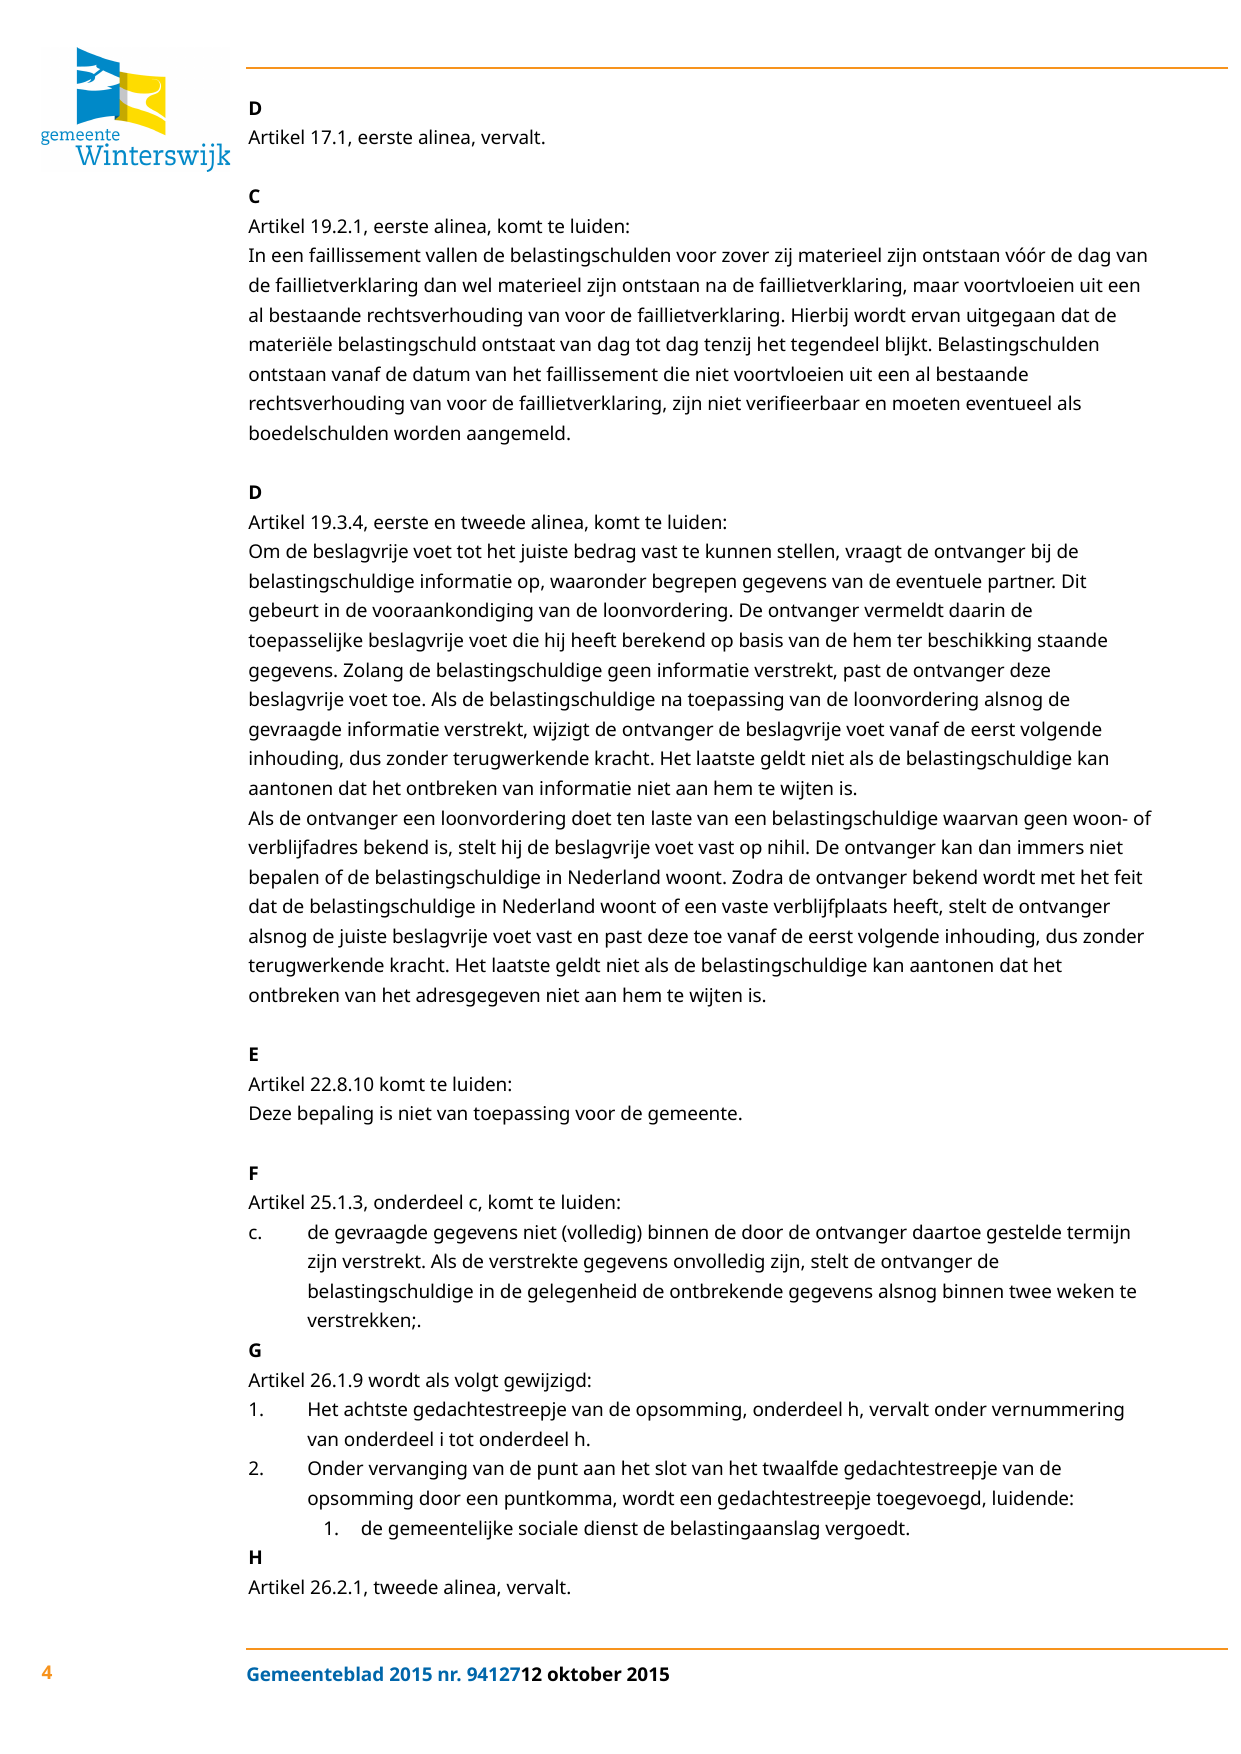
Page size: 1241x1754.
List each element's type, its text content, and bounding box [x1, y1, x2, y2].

list Het achtste gedachtestreepje van de opsomming, onderdeel h, vervalt onder vernummering van onderdeel i tot onderdeel h. [248, 1396, 1152, 1452]
text Artikel 22.8.10 komt te luiden: [248, 1071, 1152, 1097]
list Onder vervanging van de punt aan het slot van het twaalfde gedachtestreepje van de opsomming door een puntkomma, wordt een gedachtestreepje toegevoegd, luidende: [248, 1456, 1152, 1511]
text Deze bepaling is niet van toepassing voor de gemeente. [248, 1101, 1152, 1126]
text Artikel 26.2.1, tweede alinea, vervalt. [248, 1574, 1152, 1600]
list de gemeentelijke sociale dienst de belastingaanslag vergoedt. [323, 1515, 1152, 1541]
text Artikel 17.1, eerste alinea, vervalt. [248, 124, 1152, 150]
text Artikel 19.2.1, eerste alinea, komt te luiden: [248, 213, 1152, 239]
text F [248, 1160, 1152, 1186]
text Artikel 25.1.3, onderdeel c, komt te luiden: [248, 1189, 1152, 1215]
text C [248, 183, 1152, 209]
text H [248, 1544, 1152, 1570]
picture [225, 153, 231, 162]
text D [248, 479, 1152, 505]
picture [41, 47, 231, 172]
text Artikel 19.3.4, eerste en tweede alinea, komt te luiden: [248, 509, 1152, 535]
text G [248, 1337, 1152, 1363]
list de gevraagde gegevens niet (volledig) binnen de door de ontvanger daartoe gestelde termijn zijn verstrekt. Als de verstrekte gegevens onvolledig zijn, stelt de ontvanger de belastingschuldige in de gelegenheid de ontbrekende gegevens alsnog binnen twee weken te verstrekken;. [248, 1219, 1152, 1333]
text In een faillissement vallen de belastingschulden voor zover zij materieel zijn ontstaan vóór de dag van de faillietverklaring dan wel materieel zijn ontstaan na de faillietverklaring, maar voortvloeien uit een al bestaande rechtsverhouding van voor de faillietverklaring. Hierbij wordt ervan uitgegaan dat de materiële belastingschuld ontstaat van dag tot dag tenzij het tegendeel blijkt. Belastingschulden ontstaan vanaf de datum van het faillissement die niet voortvloeien uit een al bestaande rechtsverhouding van voor de faillietverklaring, zijn niet verifieerbaar en moeten eventueel als boedelschulden worden aangemeld. [248, 243, 1152, 446]
text D [248, 95, 1152, 121]
text Om de beslagvrije voet tot het juiste bedrag vast te kunnen stellen, vraagt de ontvanger bij de belastingschuldige informatie op, waaronder begrepen gegevens van de eventuele partner. Dit gebeurt in de vooraankondiging van de loonvordering. De ontvanger vermeldt daarin de toepasselijke beslagvrije voet die hij heeft berekend op basis van de hem ter beschikking staande gegevens. Zolang de belastingschuldige geen informatie verstrekt, past de ontvanger deze beslagvrije voet toe. Als de belastingschuldige na toepassing van de loonvordering alsnog de gevraagde informatie verstrekt, wijzigt de ontvanger de beslagvrije voet vanaf de eerst volgende inhouding, dus zonder terugwerkende kracht. Het laatste geldt niet als de belastingschuldige kan aantonen dat het ontbreken van informatie niet aan hem te wijten is. [248, 538, 1152, 801]
text Artikel 26.1.9 wordt als volgt gewijzigd: [248, 1367, 1152, 1393]
text E [248, 1041, 1152, 1067]
text Als de ontvanger een loonvordering doet ten laste van een belastingschuldige waarvan geen woon- of verblijfadres bekend is, stelt hij de beslagvrije voet vast op nihil. De ontvanger kan dan immers niet bepalen of de belastingschuldige in Nederland woont. Zodra de ontvanger bekend wordt met het feit dat de belastingschuldige in Nederland woont of een vaste verblijfplaats heeft, stelt de ontvanger alsnog de juiste beslagvrije voet vast en past deze toe vanaf de eerst volgende inhouding, dus zonder terugwerkende kracht. Het laatste geldt niet als de belastingschuldige kan aantonen dat het ontbreken van het adresgegeven niet aan hem te wijten is. [248, 805, 1152, 1008]
